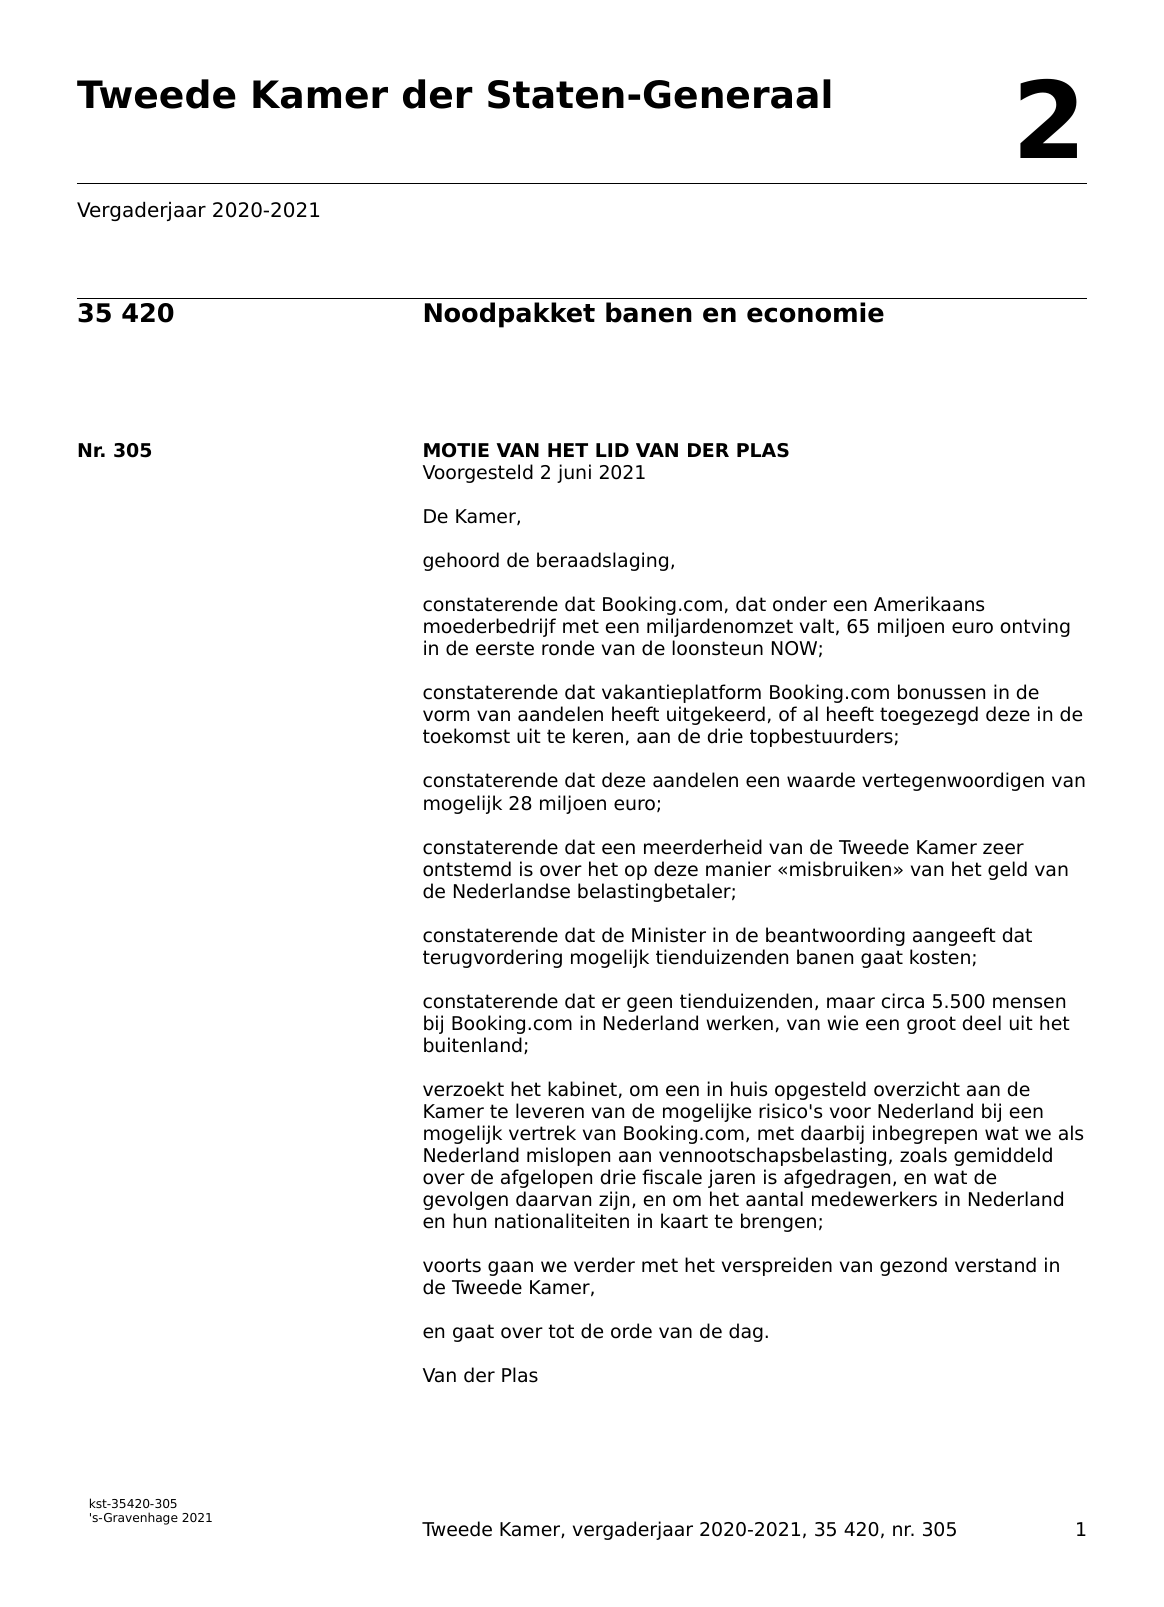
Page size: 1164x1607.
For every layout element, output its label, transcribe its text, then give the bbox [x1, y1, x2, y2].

text voorts gaan we verder met het verspreiden van gezond verstand in de Tweede Kamer, [422, 1255, 1087, 1299]
text gehoord de beraadslaging, [422, 550, 1087, 572]
text constaterende dat een meerderheid van de Tweede Kamer zeer ontstemd is over het op deze manier «misbruiken» van het geld van de Nederlandse belastingbetaler; [422, 837, 1087, 902]
text 's-Gravenhage 2021 [88, 1511, 323, 1525]
text Voorgesteld 2 juni 2021 [422, 462, 1087, 484]
text constaterende dat Booking.com, dat onder een Amerikaans moederbedrijf met een miljardenomzet valt, 65 miljoen euro ontving in de eerste ronde van de loonsteun NOW; [422, 594, 1087, 660]
text constaterende dat deze aandelen een waarde vertegenwoordigen van mogelijk 28 miljoen euro; [422, 770, 1087, 814]
subtitle Nr. 305 MOTIE VAN HET LID VAN DER PLAS [77, 440, 1087, 462]
table_cell Vergaderjaar 2020-2021 [77, 184, 1087, 298]
table_header 2 [886, 59, 1087, 183]
text constaterende dat er geen tienduizenden, maar circa 5.500 mensen bij Booking.com in Nederland werken, van wie een groot deel uit het buitenland; [422, 991, 1087, 1057]
text constaterende dat vakantieplatform Booking.com bonussen in de vorm van aandelen heeft uitgekeerd, of al heeft toegezegd deze in de toekomst uit te keren, aan de drie topbestuurders; [422, 682, 1087, 748]
subtitle 35 420 Noodpakket banen en economie [77, 299, 1087, 329]
text kst-35420-305 [88, 1497, 323, 1511]
text constaterende dat de Minister in de beantwoording aangeeft dat terugvordering mogelijk tienduizenden banen gaat kosten; [422, 925, 1087, 969]
text verzoekt het kabinet, om een in huis opgesteld overzicht aan de Kamer te leveren van de mogelijke risico's voor Nederland bij een mogelijk vertrek van Booking.com, met daarbij inbegrepen wat we als Nederland mislopen aan vennootschapsbelasting, zoals gemiddeld over de afgelopen drie fiscale jaren is afgedragen, en wat de gevolgen daarvan zijn, en om het aantal medewerkers in Nederland en hun nationaliteiten in kaart te brengen; [422, 1079, 1087, 1233]
text en gaat over tot de orde van de dag. [422, 1321, 1087, 1343]
text Van der Plas [422, 1365, 1087, 1387]
table_header Tweede Kamer der Staten-Generaal [77, 59, 886, 183]
text De Kamer, [422, 506, 1087, 528]
